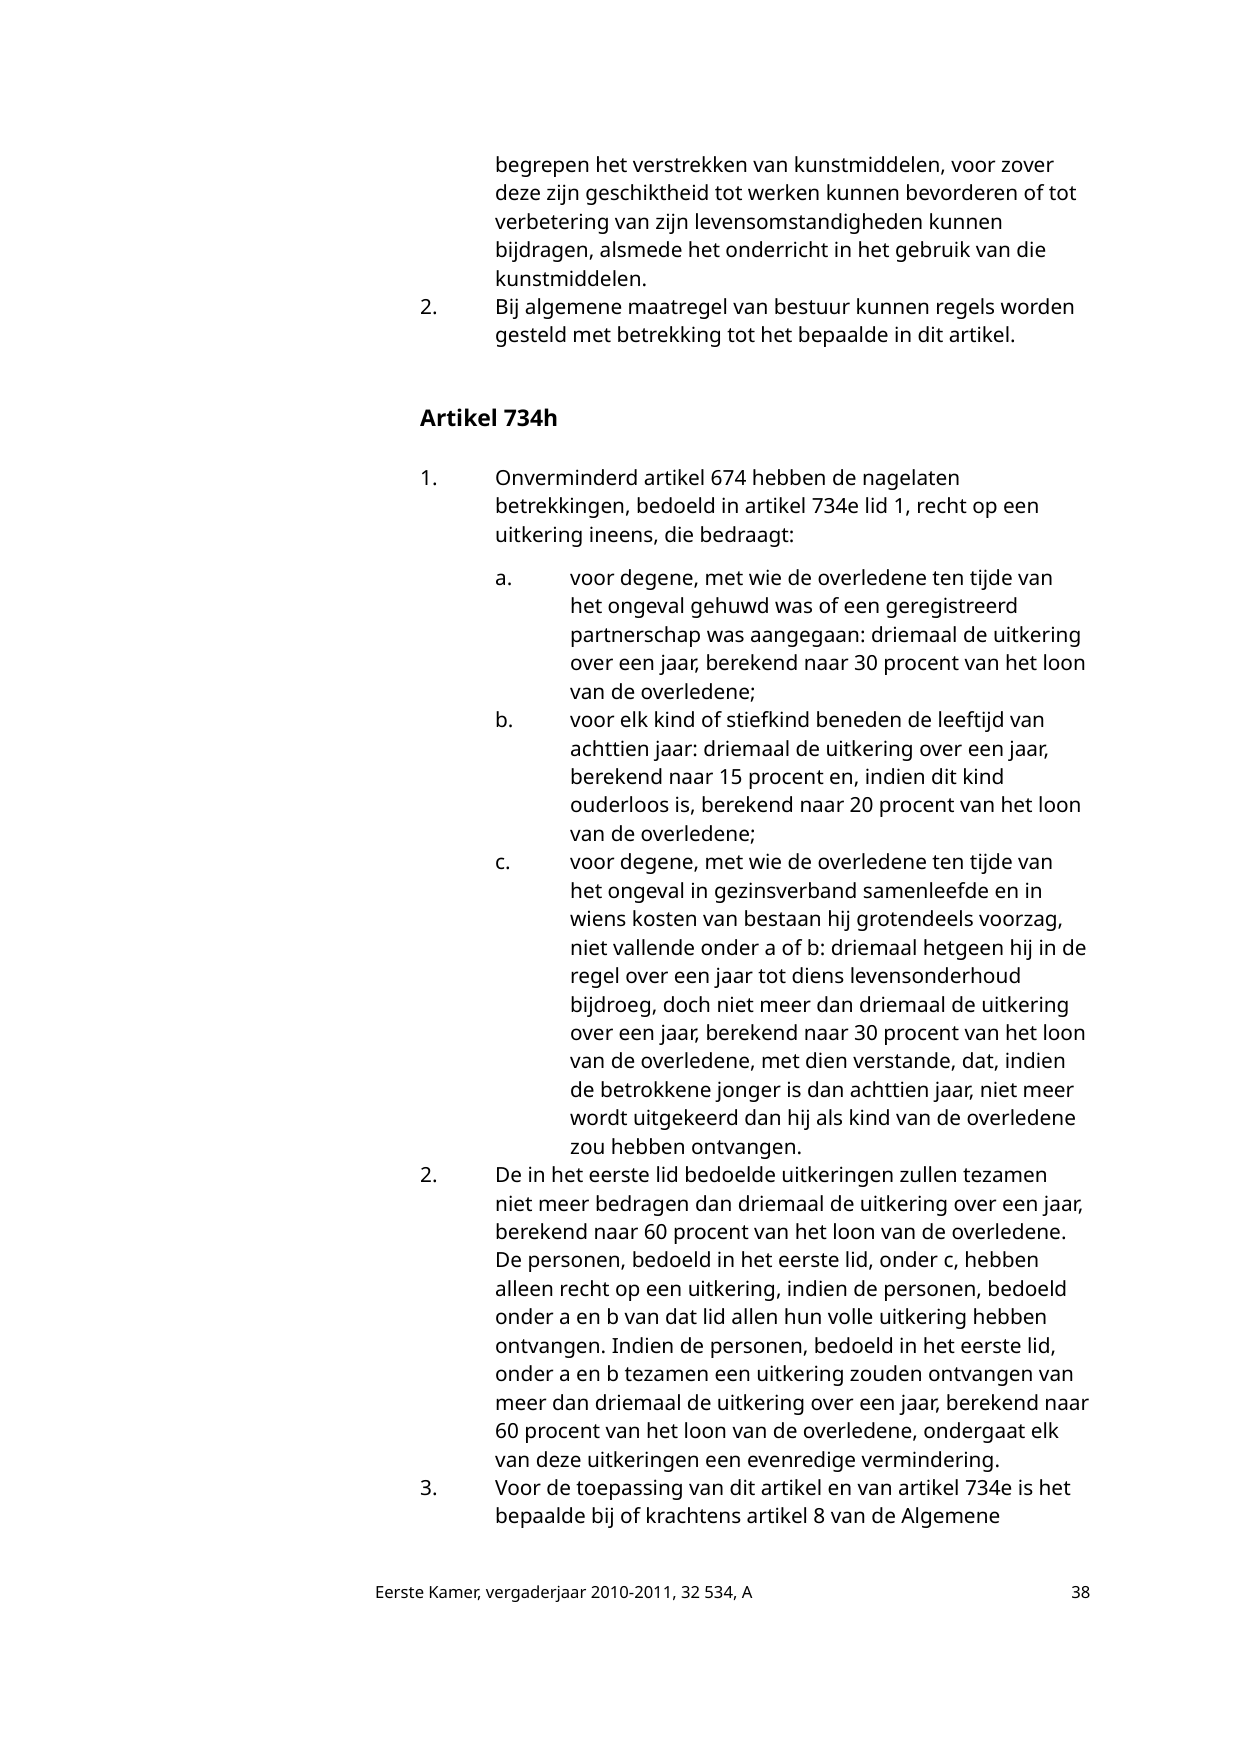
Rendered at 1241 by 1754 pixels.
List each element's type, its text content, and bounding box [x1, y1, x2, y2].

list Voor de toepassing van dit artikel en van artikel 734e is het bepaalde bij of krachtens artikel 8 van de Algemene [420, 1473, 1090, 1530]
list voor elk kind of stiefkind beneden de leeftijd van achttien jaar: driemaal de uitkering over een jaar, berekend naar 15 procent en, indien dit kind ouderloos is, berekend naar 20 procent van het loon van de overledene; [495, 705, 1090, 847]
list voor degene, met wie de overledene ten tijde van het ongeval gehuwd was of een geregistreerd partnerschap was aangegaan: driemaal de uitkering over een jaar, berekend naar 30 procent van het loon van de overledene; [495, 563, 1090, 705]
list De in het eerste lid bedoelde uitkeringen zullen tezamen niet meer bedragen dan driemaal de uitkering over een jaar, berekend naar 60 procent van het loon van de overledene. De personen, bedoeld in het eerste lid, onder c, hebben alleen recht op een uitkering, indien de personen, bedoeld onder a en b van dat lid allen hun volle uitkering hebben ontvangen. Indien de personen, bedoeld in het eerste lid, onder a en b tezamen een uitkering zouden ontvangen van meer dan driemaal de uitkering over een jaar, berekend naar 60 procent van het loon van de overledene, ondergaat elk van deze uitkeringen een evenredige vermindering. [420, 1160, 1090, 1473]
subtitle Artikel 734h [420, 402, 1090, 433]
list Onverminderd artikel 674 hebben de nagelaten betrekkingen, bedoeld in artikel 734e lid 1, recht op een uitkering ineens, die bedraagt: [420, 463, 1090, 548]
list begrepen het verstrekken van kunstmiddelen, voor zover deze zijn geschiktheid tot werken kunnen bevorderen of tot verbetering van zijn levensomstandigheden kunnen bijdragen, alsmede het onderricht in het gebruik van die kunstmiddelen. [420, 150, 1090, 292]
list voor degene, met wie de overledene ten tijde van het ongeval in gezinsverband samenleefde en in wiens kosten van bestaan hij grotendeels voorzag, niet vallende onder a of b: driemaal hetgeen hij in de regel over een jaar tot diens levensonderhoud bijdroeg, doch niet meer dan driemaal de uitkering over een jaar, berekend naar 30 procent van het loon van de overledene, met dien verstande, dat, indien de betrokkene jonger is dan achttien jaar, niet meer wordt uitgekeerd dan hij als kind van de overledene zou hebben ontvangen. [495, 847, 1090, 1160]
list Bij algemene maatregel van bestuur kunnen regels worden gesteld met betrekking tot het bepaalde in dit artikel. [420, 292, 1090, 349]
